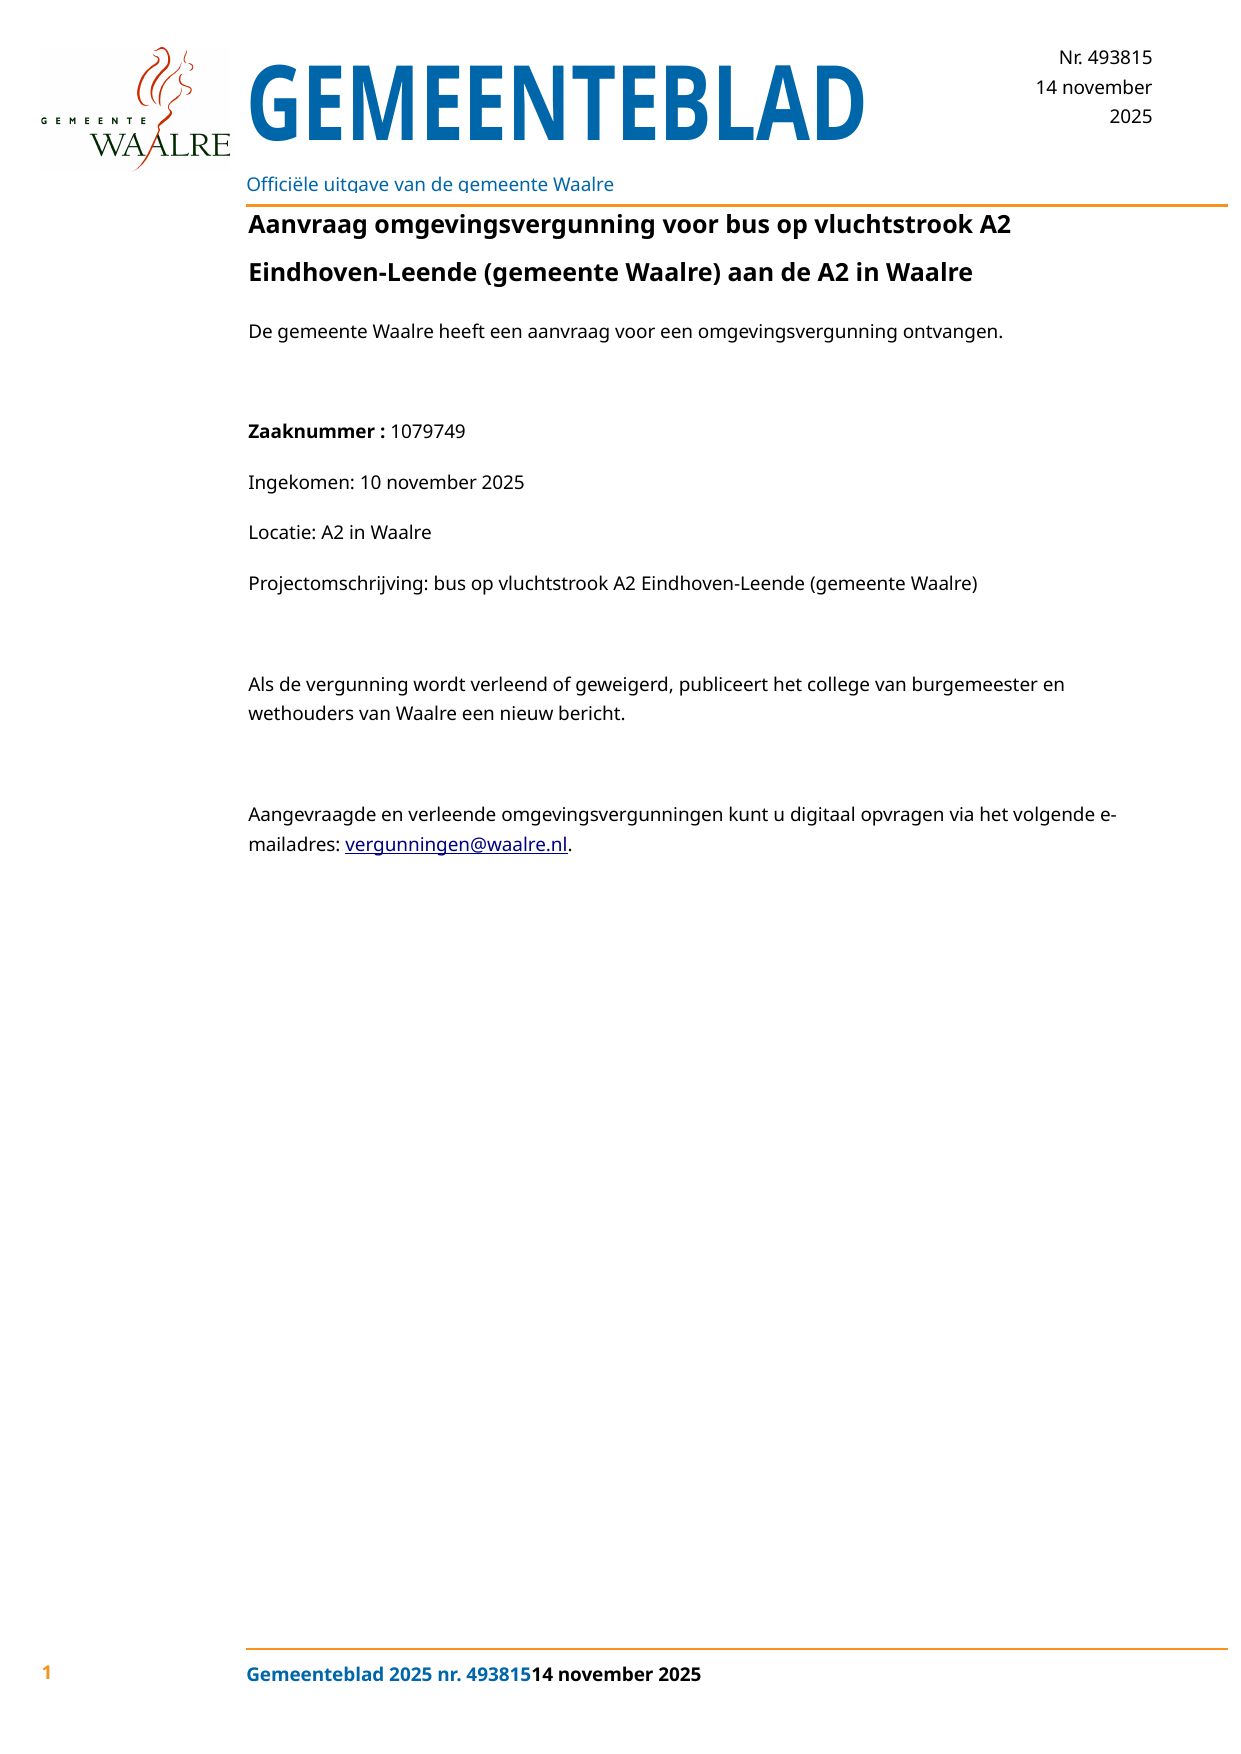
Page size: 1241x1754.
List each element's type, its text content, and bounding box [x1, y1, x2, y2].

text Aangevraagde en verleende omgevingsvergunningen kunt u digitaal opvragen via het volgende e-mailadres: vergunningen@waalre.nl. [248, 801, 1152, 857]
text Als de vergunning wordt verleend of geweigerd, publiceert het college van burgemeester en wethouders van Waalre een nieuw bericht. [248, 671, 1152, 726]
text Zaaknummer : 1079749 [248, 419, 1152, 444]
text Locatie: A2 in Waalre [248, 519, 1152, 545]
text Aanvraag omgevingsvergunning voor bus op vluchtstrook A2 Eindhoven-Leende (gemeente Waalre) aan de A2 in Waalre [248, 207, 1152, 288]
text Projectomschrijving: bus op vluchtstrook A2 Eindhoven-Leende (gemeente Waalre) [248, 570, 1152, 596]
text Ingekomen: 10 november 2025 [248, 469, 1152, 495]
picture [41, 47, 231, 172]
text De gemeente Waalre heeft een aanvraag voor een omgevingsvergunning ontvangen. [248, 318, 1152, 344]
